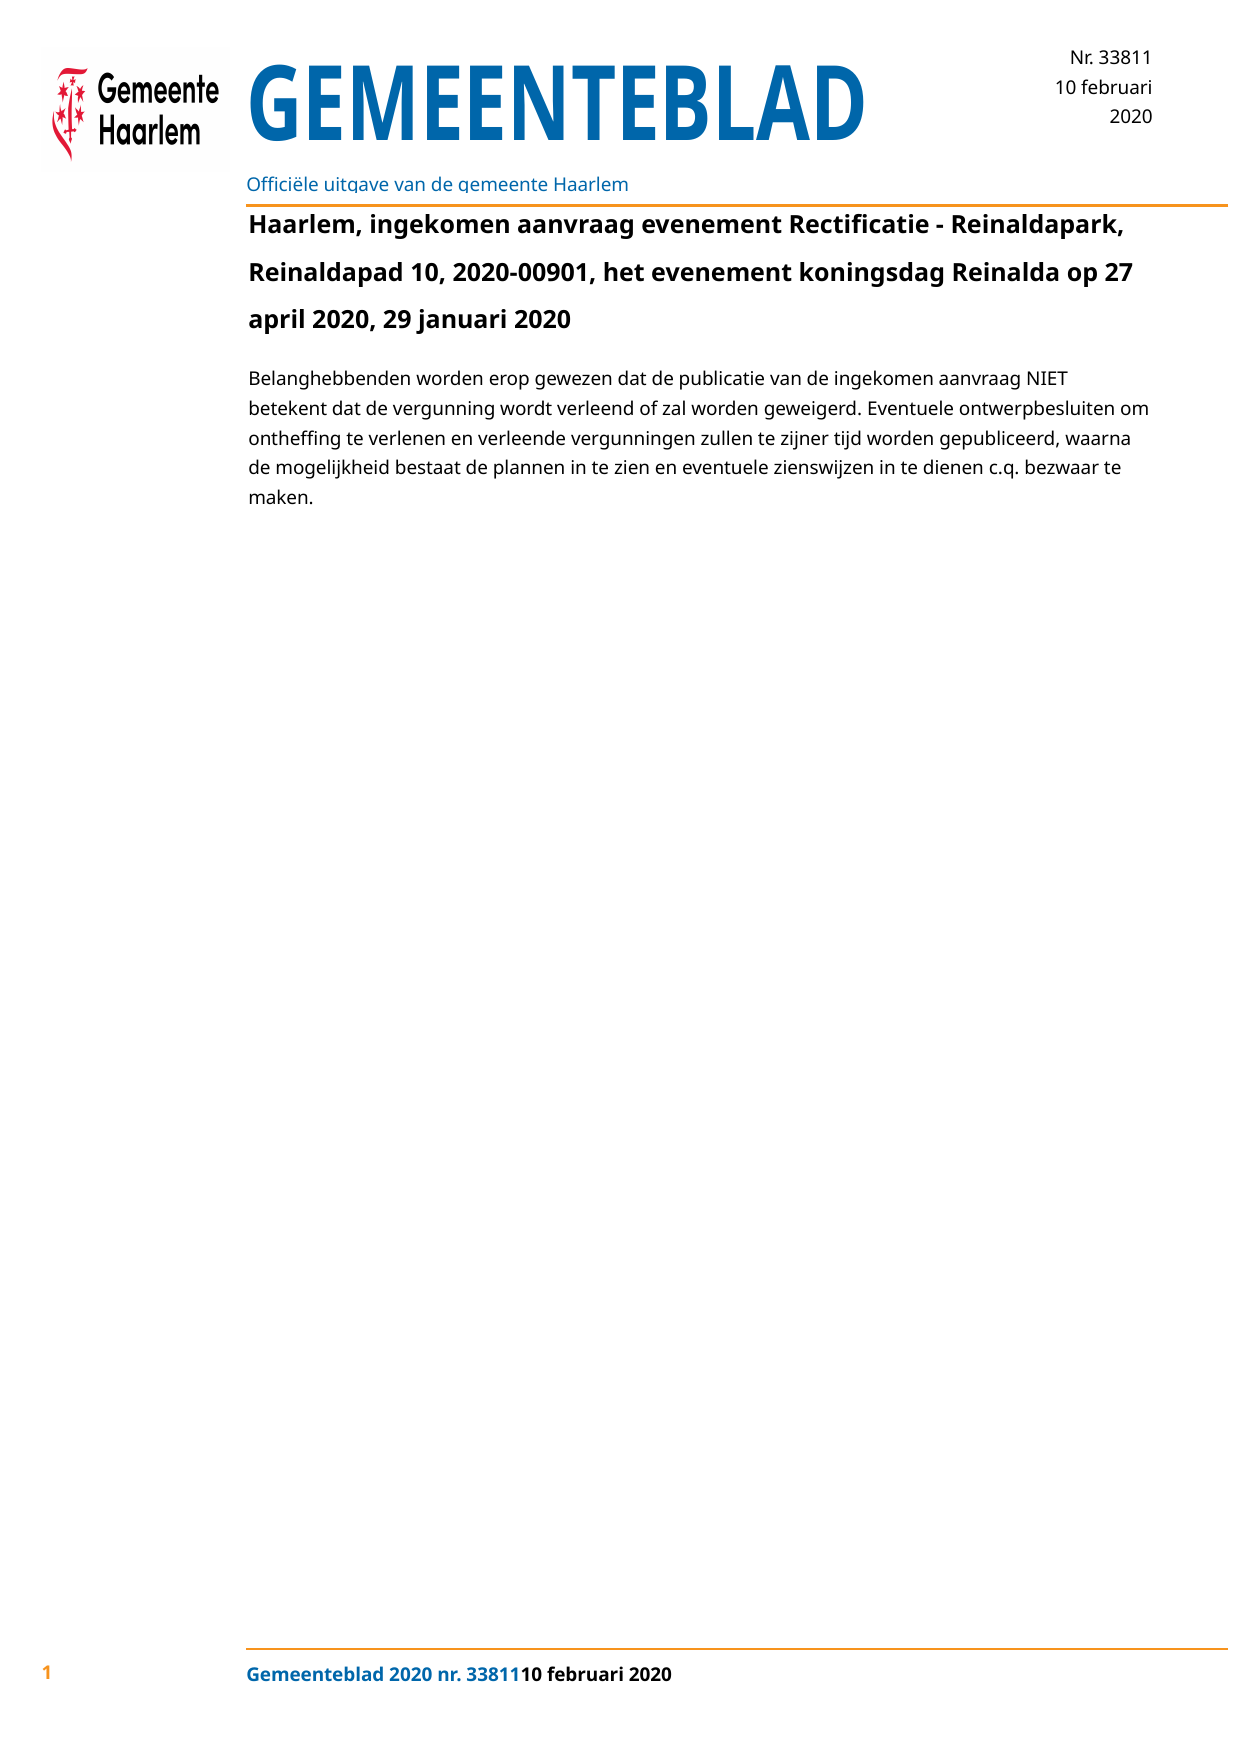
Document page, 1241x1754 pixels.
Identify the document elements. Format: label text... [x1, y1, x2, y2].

text Haarlem, ingekomen aanvraag evenement Rectificatie - Reinaldapark, Reinaldapad 10, 2020-00901, het evenement koningsdag Reinalda op 27 april 2020, 29 januari 2020 [248, 207, 1152, 336]
picture [41, 47, 231, 172]
text Belanghebbenden worden erop gewezen dat de publicatie van de ingekomen aanvraag NIET betekent dat de vergunning wordt verleend of zal worden geweigerd. Eventuele ontwerpbesluiten om ontheffing te verlenen en verleende vergunningen zullen te zijner tijd worden gepubliceerd, waarna de mogelijkheid bestaat de plannen in te zien en eventuele zienswijzen in te dienen c.q. bezwaar te maken. [248, 366, 1152, 509]
